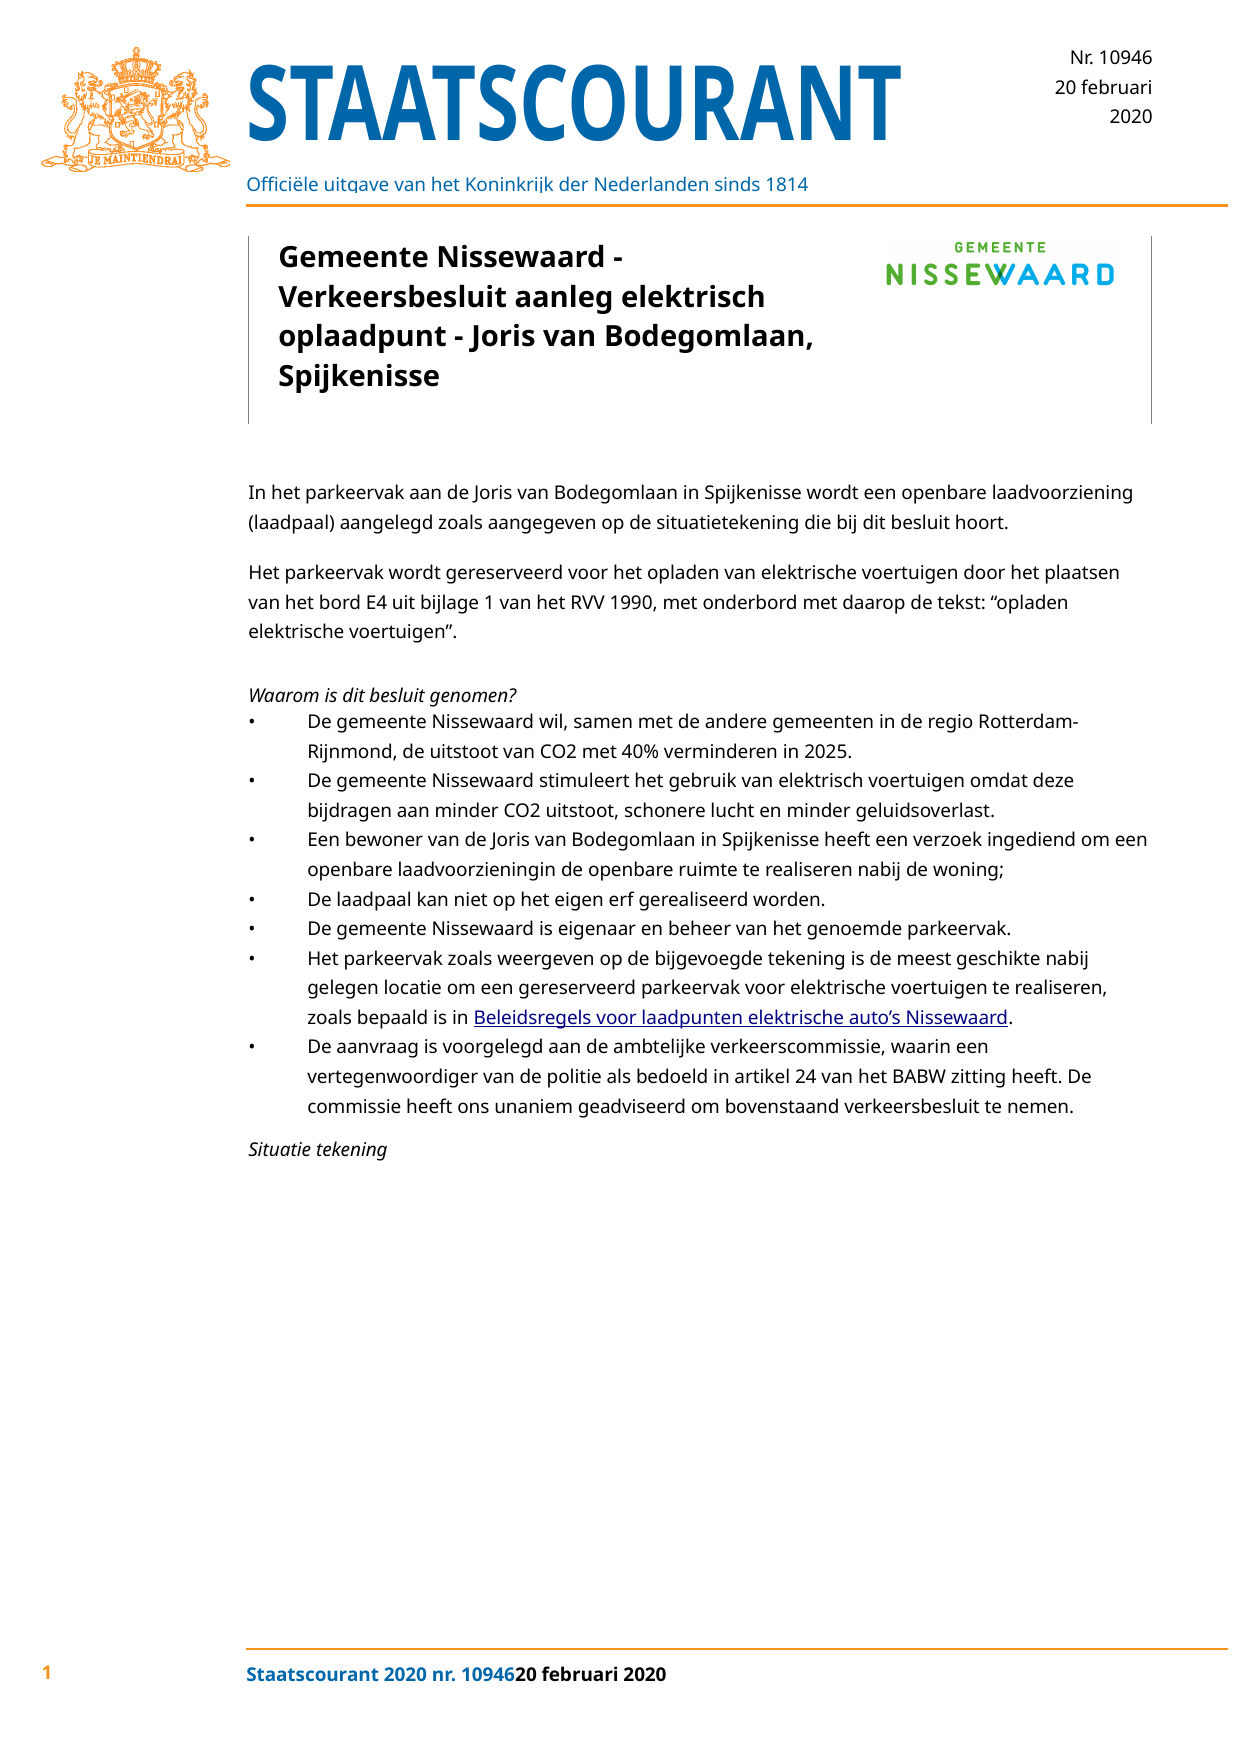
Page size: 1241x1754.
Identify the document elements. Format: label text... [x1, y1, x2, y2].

list De gemeente Nissewaard is eigenaar en beheer van het genoemde parkeervak. [248, 915, 1152, 941]
table_header [850, 236, 1151, 424]
list De laadpaal kan niet op het eigen erf gerealiseerd worden. [248, 886, 1152, 911]
list Een bewoner van de Joris van Bodegomlaan in Spijkenisse heeft een verzoek ingediend om een openbare laadvoorzieningin de openbare ruimte te realiseren nabij de woning; [248, 827, 1152, 882]
text Situatie tekening [248, 1136, 1152, 1162]
list De gemeente Nissewaard stimuleert het gebruik van elektrisch voertuigen omdat deze bijdragen aan minder CO2 uitstoot, schonere lucht en minder geluidsoverlast. [248, 767, 1152, 823]
picture [41, 47, 231, 172]
list De aanvraag is voorgelegd aan de ambtelijke verkeerscommissie, waarin een vertegenwoordiger van de politie als bedoeld in artikel 24 van het BABW zitting heeft. De commissie heeft ons unaniem geadviseerd om bovenstaand verkeersbesluit te nemen. [248, 1034, 1152, 1118]
table_header Gemeente Nissewaard - Verkeersbesluit aanleg elektrisch oplaadpunt - Joris van Bodegomlaan, Spijkenisse [249, 236, 850, 424]
picture [882, 236, 1119, 291]
list De gemeente Nissewaard wil, samen met de andere gemeenten in de regio Rotterdam-Rijnmond, de uitstoot van CO2 met 40% verminderen in 2025. [248, 708, 1152, 763]
list Het parkeervak zoals weergeven op de bijgevoegde tekening is de meest geschikte nabij gelegen locatie om een gereserveerd parkeervak voor elektrische voertuigen te realiseren, zoals bepaald is in Beleidsregels voor laadpunten elektrische auto’s Nissewaard. [248, 945, 1152, 1030]
text Het parkeervak wordt gereserveerd voor het opladen van elektrische voertuigen door het plaatsen van het bord E4 uit bijlage 1 van het RVV 1990, met onderbord met daarop de tekst: “opladen elektrische voertuigen”. [248, 559, 1152, 644]
text Waarom is dit besluit genomen? [248, 682, 1152, 708]
text In het parkeervak aan de Joris van Bodegomlaan in Spijkenisse wordt een openbare laadvoorziening (laadpaal) aangelegd zoals aangegeven op de situatietekening die bij dit besluit hoort. [248, 479, 1152, 535]
